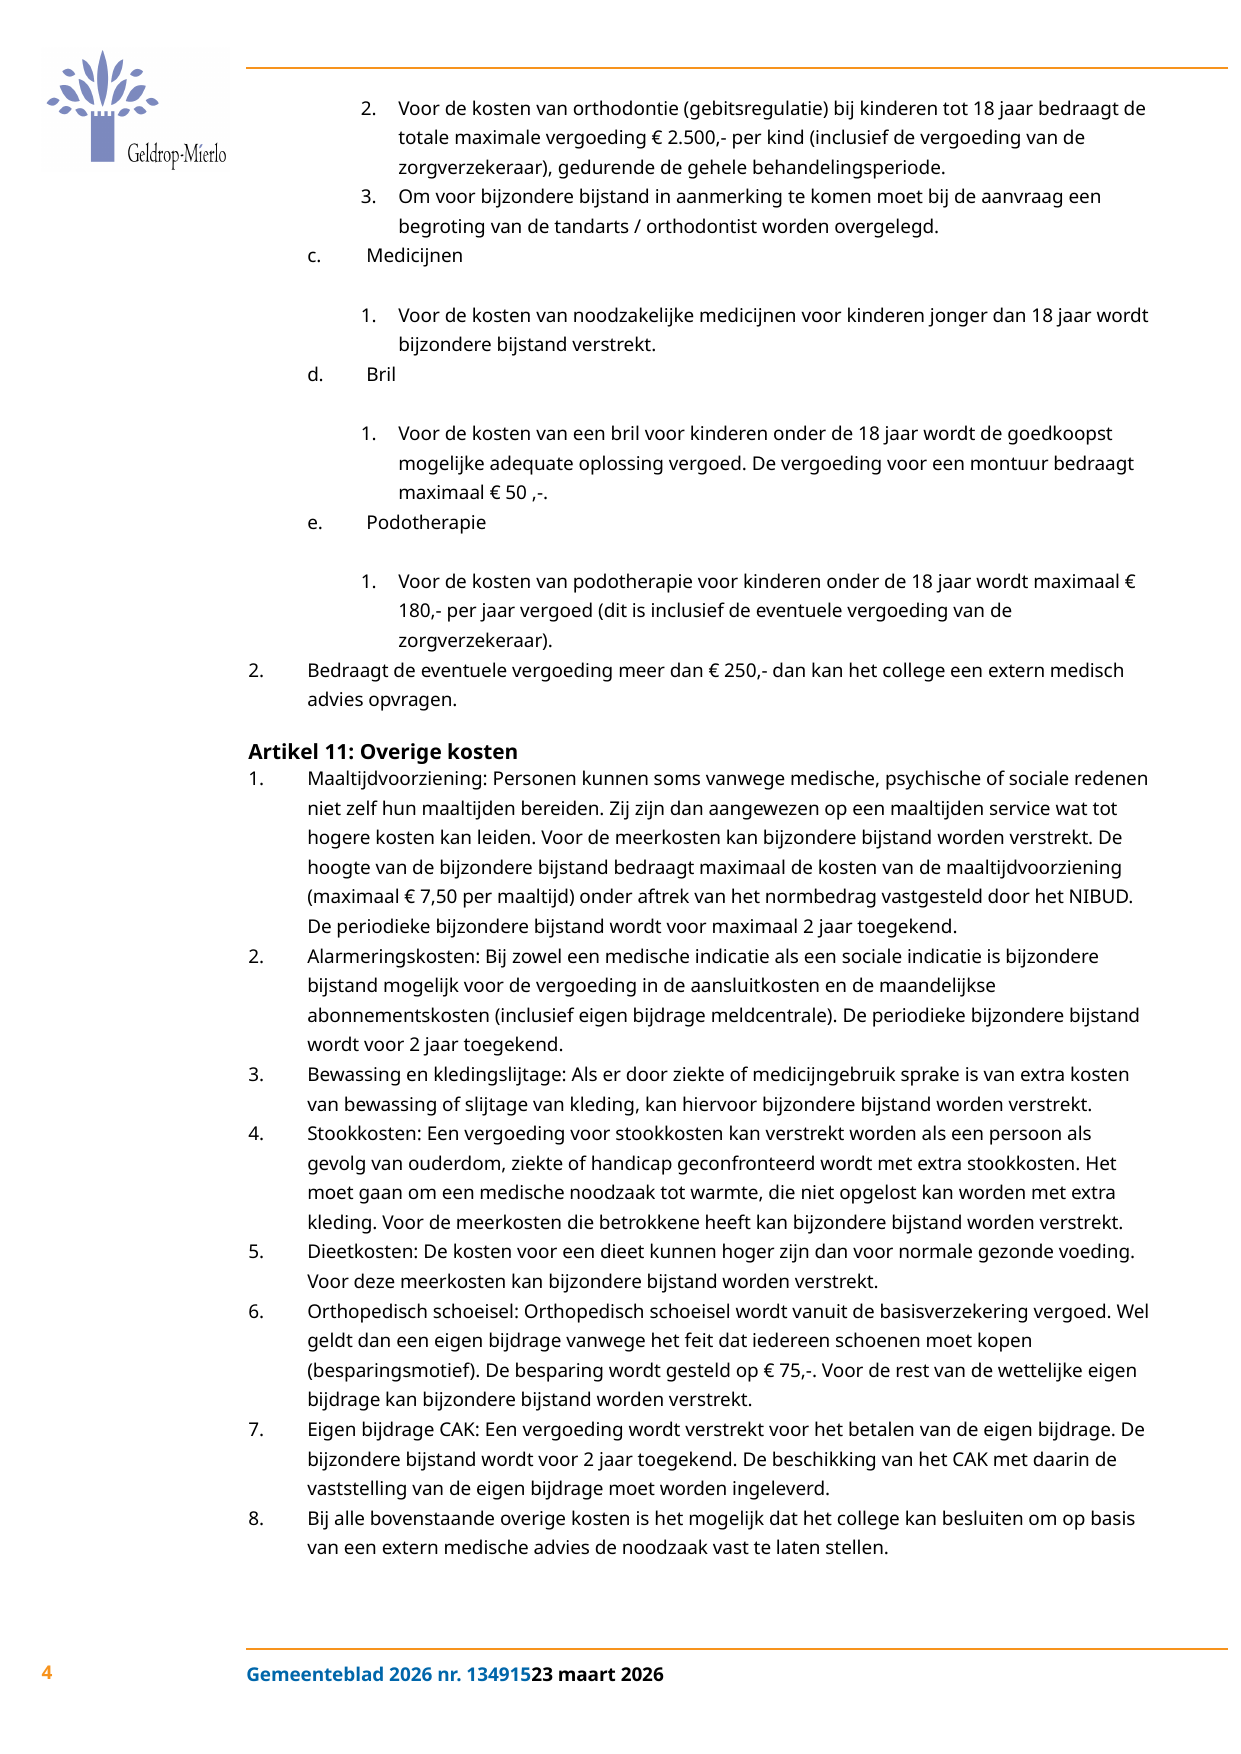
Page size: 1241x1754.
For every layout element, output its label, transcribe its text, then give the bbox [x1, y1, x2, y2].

list Stookkosten: Een vergoeding voor stookkosten kan verstrekt worden als een persoon als gevolg van ouderdom, ziekte of handicap geconfronteerd wordt met extra stookkosten. Het moet gaan om een medische noodzaak tot warmte, die niet opgelost kan worden met extra kleding. Voor de meerkosten die betrokkene heeft kan bijzondere bijstand worden verstrekt. [248, 1120, 1152, 1235]
list Alarmeringskosten: Bij zowel een medische indicatie als een sociale indicatie is bijzondere bijstand mogelijk voor de vergoeding in de aansluitkosten en de maandelijkse abonnementskosten (inclusief eigen bijdrage meldcentrale). De periodieke bijzondere bijstand wordt voor 2 jaar toegekend. [248, 943, 1152, 1057]
list Bij alle bovenstaande overige kosten is het mogelijk dat het college kan besluiten om op basis van een extern medische advies de noodzaak vast te laten stellen. [248, 1505, 1152, 1560]
list Voor de kosten van noodzakelijke medicijnen voor kinderen jonger dan 18 jaar wordt bijzondere bijstand verstrekt. [361, 302, 1152, 357]
list Orthopedisch schoeisel: Orthopedisch schoeisel wordt vanuit de basisverzekering vergoed. Wel geldt dan een eigen bijdrage vanwege het feit dat iedereen schoenen moet kopen (besparingsmotief). De besparing wordt gesteld op € 75,-. Voor de rest van de wettelijke eigen bijdrage kan bijzondere bijstand worden verstrekt. [248, 1298, 1152, 1412]
list Voor de kosten van een bril voor kinderen onder de 18 jaar wordt de goedkoopst mogelijke adequate oplossing vergoed. De vergoeding voor een montuur bedraagt maximaal € 50 ,-. [361, 420, 1152, 505]
list Bedraagt de eventuele vergoeding meer dan € 250,- dan kan het college een extern medisch advies opvragen. [248, 657, 1152, 712]
list Dieetkosten: De kosten voor een dieet kunnen hoger zijn dan voor normale gezonde voeding. Voor deze meerkosten kan bijzondere bijstand worden verstrekt. [248, 1239, 1152, 1294]
list Bewassing en kledingslijtage: Als er door ziekte of medicijngebruik sprake is van extra kosten van bewassing of slijtage van kleding, kan hiervoor bijzondere bijstand worden verstrekt. [248, 1061, 1152, 1116]
list Eigen bijdrage CAK: Een vergoeding wordt verstrekt voor het betalen van de eigen bijdrage. De bijzondere bijstand wordt voor 2 jaar toegekend. De beschikking van het CAK met daarin de vaststelling van de eigen bijdrage moet worden ingeleverd. [248, 1416, 1152, 1501]
list Om voor bijzondere bijstand in aanmerking te komen moet bij de aanvraag een begroting van de tandarts / orthodontist worden overgelegd. [361, 183, 1152, 239]
picture [41, 47, 231, 172]
list Voor de kosten van orthodontie (gebitsregulatie) bij kinderen tot 18 jaar bedraagt de totale maximale vergoeding € 2.500,- per kind (inclusief de vergoeding van de zorgverzekeraar), gedurende de gehele behandelingsperiode. [361, 95, 1152, 180]
list Podotherapie [307, 509, 1152, 535]
list Bril [307, 361, 1152, 387]
text Artikel 11: Overige kosten [248, 737, 1152, 765]
list Voor de kosten van podotherapie voor kinderen onder de 18 jaar wordt maximaal € 180,- per jaar vergoed (dit is inclusief de eventuele vergoeding van de zorgverzekeraar). [361, 568, 1152, 653]
list Medicijnen [307, 243, 1152, 268]
list Maaltijdvoorziening: Personen kunnen soms vanwege medische, psychische of sociale redenen niet zelf hun maaltijden bereiden. Zij zijn dan aangewezen op een maaltijden service wat tot hogere kosten kan leiden. Voor de meerkosten kan bijzondere bijstand worden verstrekt. De hoogte van de bijzondere bijstand bedraagt maximaal de kosten van de maaltijdvoorziening (maximaal € 7,50 per maaltijd) onder aftrek van het normbedrag vastgesteld door het NIBUD. De periodieke bijzondere bijstand wordt voor maximaal 2 jaar toegekend. [248, 765, 1152, 939]
